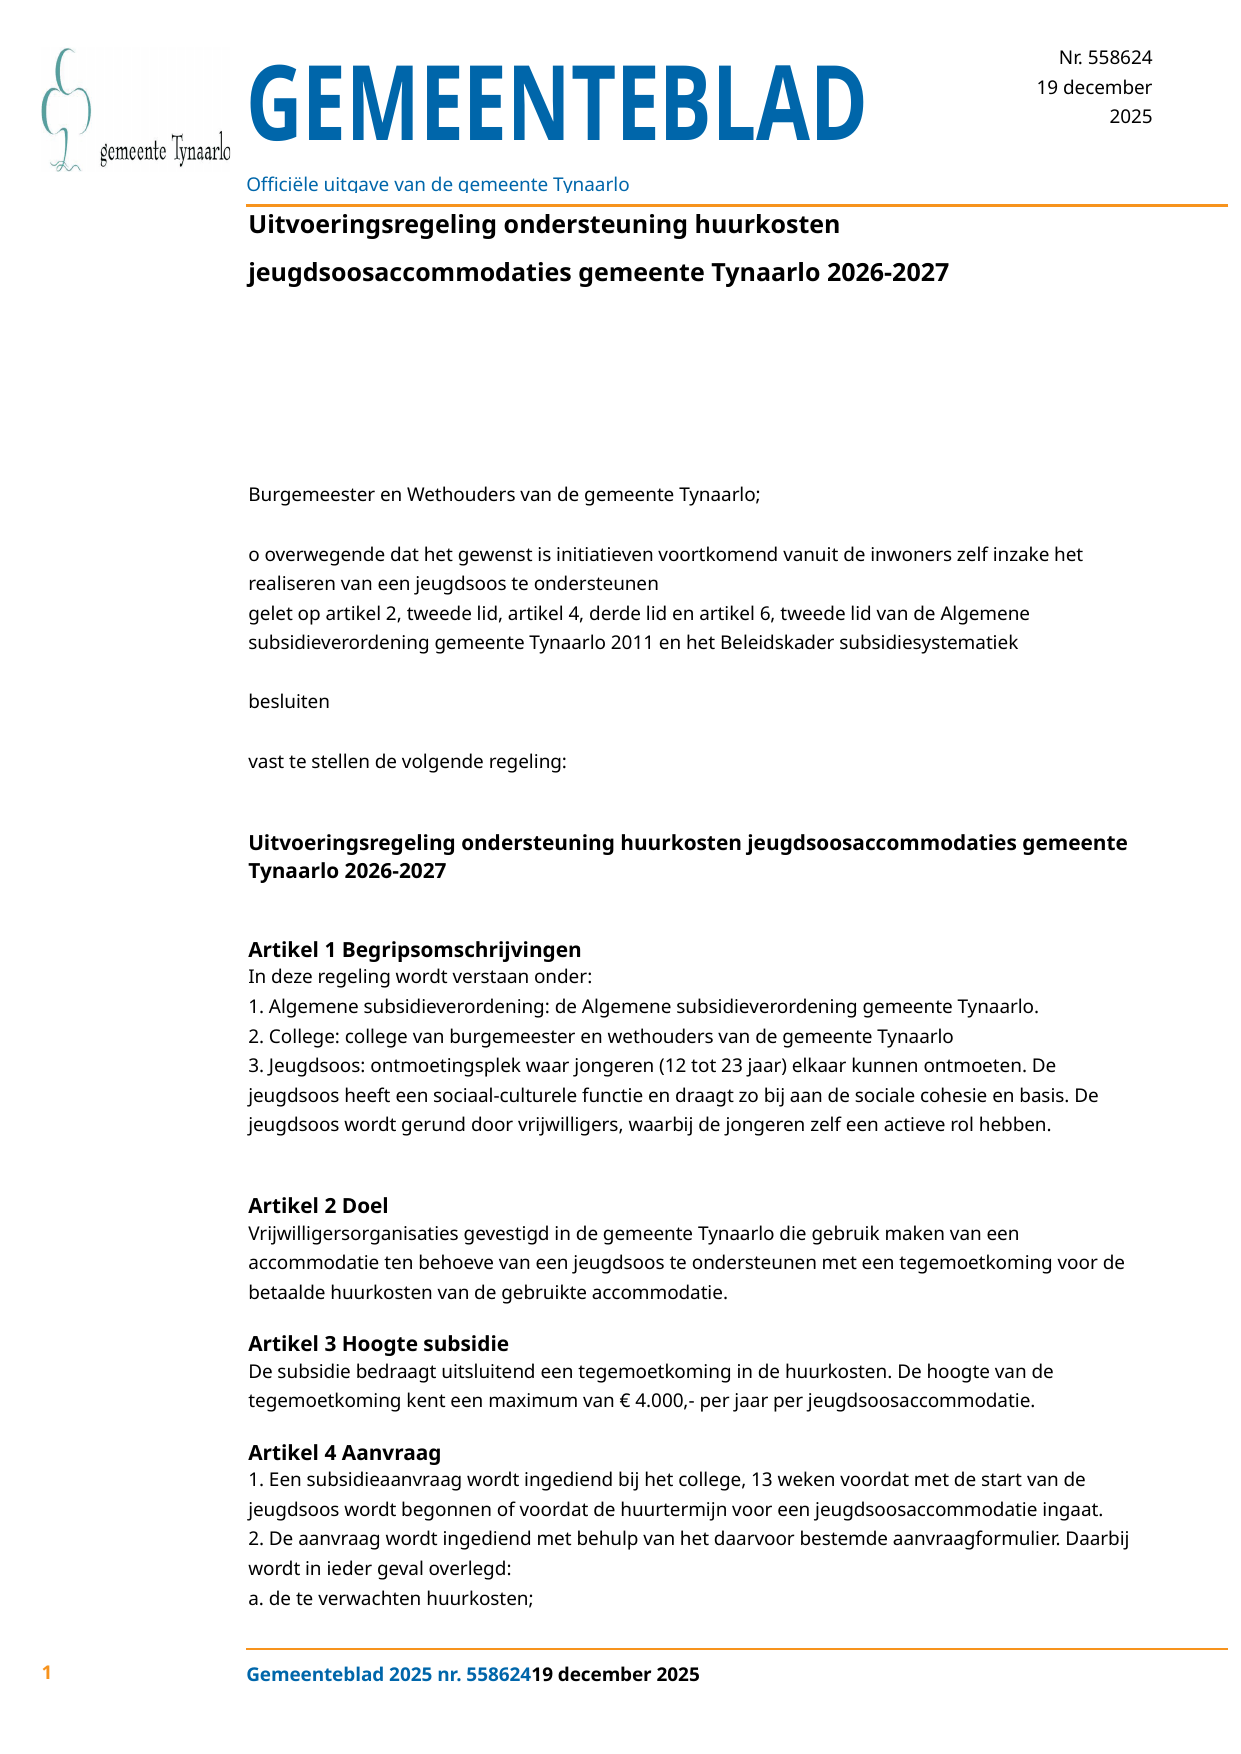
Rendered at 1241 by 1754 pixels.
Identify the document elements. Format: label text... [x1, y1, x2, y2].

text 2. De aanvraag wordt ingediend met behulp van het daarvoor bestemde aanvraagformulier. Daarbij wordt in ieder geval overlegd: [248, 1526, 1152, 1581]
text gelet op artikel 2, tweede lid, artikel 4, derde lid en artikel 6, tweede lid van de Algemene subsidieverordening gemeente Tynaarlo 2011 en het Beleidskader subsidiesystematiek [248, 600, 1152, 655]
text 2. College: college van burgemeester en wethouders van de gemeente Tynaarlo [248, 1023, 1152, 1048]
text De subsidie bedraagt uitsluitend een tegemoetkoming in de huurkosten. De hoogte van de tegemoetkoming kent een maximum van € 4.000,- per jaar per jeugdsoosaccommodatie. [248, 1358, 1152, 1413]
text Artikel 2 Doel [248, 1192, 1152, 1220]
text 3. Jeugdsoos: ontmoetingsplek waar jongeren (12 tot 23 jaar) elkaar kunnen ontmoeten. De jeugdsoos heeft een sociaal-culturele functie en draagt zo bij aan de sociale cohesie en basis. De jeugdsoos wordt gerund door vrijwilligers, waarbij de jongeren zelf een actieve rol hebben. [248, 1052, 1152, 1137]
picture [41, 47, 231, 172]
text Artikel 1 Begripsomschrijvingen [248, 935, 1152, 964]
text a. de te verwachten huurkosten; [248, 1585, 1152, 1611]
text Vrijwilligersorganisaties gevestigd in de gemeente Tynaarlo die gebruik maken van een accommodatie ten behoeve van een jeugdsoos te ondersteunen met een tegemoetkoming voor de betaalde huurkosten van de gebruikte accommodatie. [248, 1220, 1152, 1305]
text Uitvoeringsregeling ondersteuning huurkosten jeugdsoosaccommodaties gemeente Tynaarlo 2026-2027 [248, 207, 1152, 288]
text Artikel 4 Aanvraag [248, 1438, 1152, 1466]
text Artikel 3 Hoogte subsidie [248, 1329, 1152, 1358]
text besluiten [248, 689, 1152, 714]
text 1. Algemene subsidieverordening: de Algemene subsidieverordening gemeente Tynaarlo. [248, 993, 1152, 1019]
text vast te stellen de volgende regeling: [248, 748, 1152, 774]
text Uitvoeringsregeling ondersteuning huurkosten jeugdsoosaccommodaties gemeente Tynaarlo 2026-2027 [248, 828, 1152, 885]
text 1. Een subsidieaanvraag wordt ingediend bij het college, 13 weken voordat met de start van de jeugdsoos wordt begonnen of voordat de huurtermijn voor een jeugdsoosaccommodatie ingaat. [248, 1466, 1152, 1522]
text o overwegende dat het gewenst is initiatieven voortkomend vanuit de inwoners zelf inzake het realiseren van een jeugdsoos te ondersteunen [248, 541, 1152, 596]
text In deze regeling wordt verstaan onder: [248, 964, 1152, 989]
text Burgemeester en Wethouders van de gemeente Tynaarlo; [248, 482, 1152, 507]
